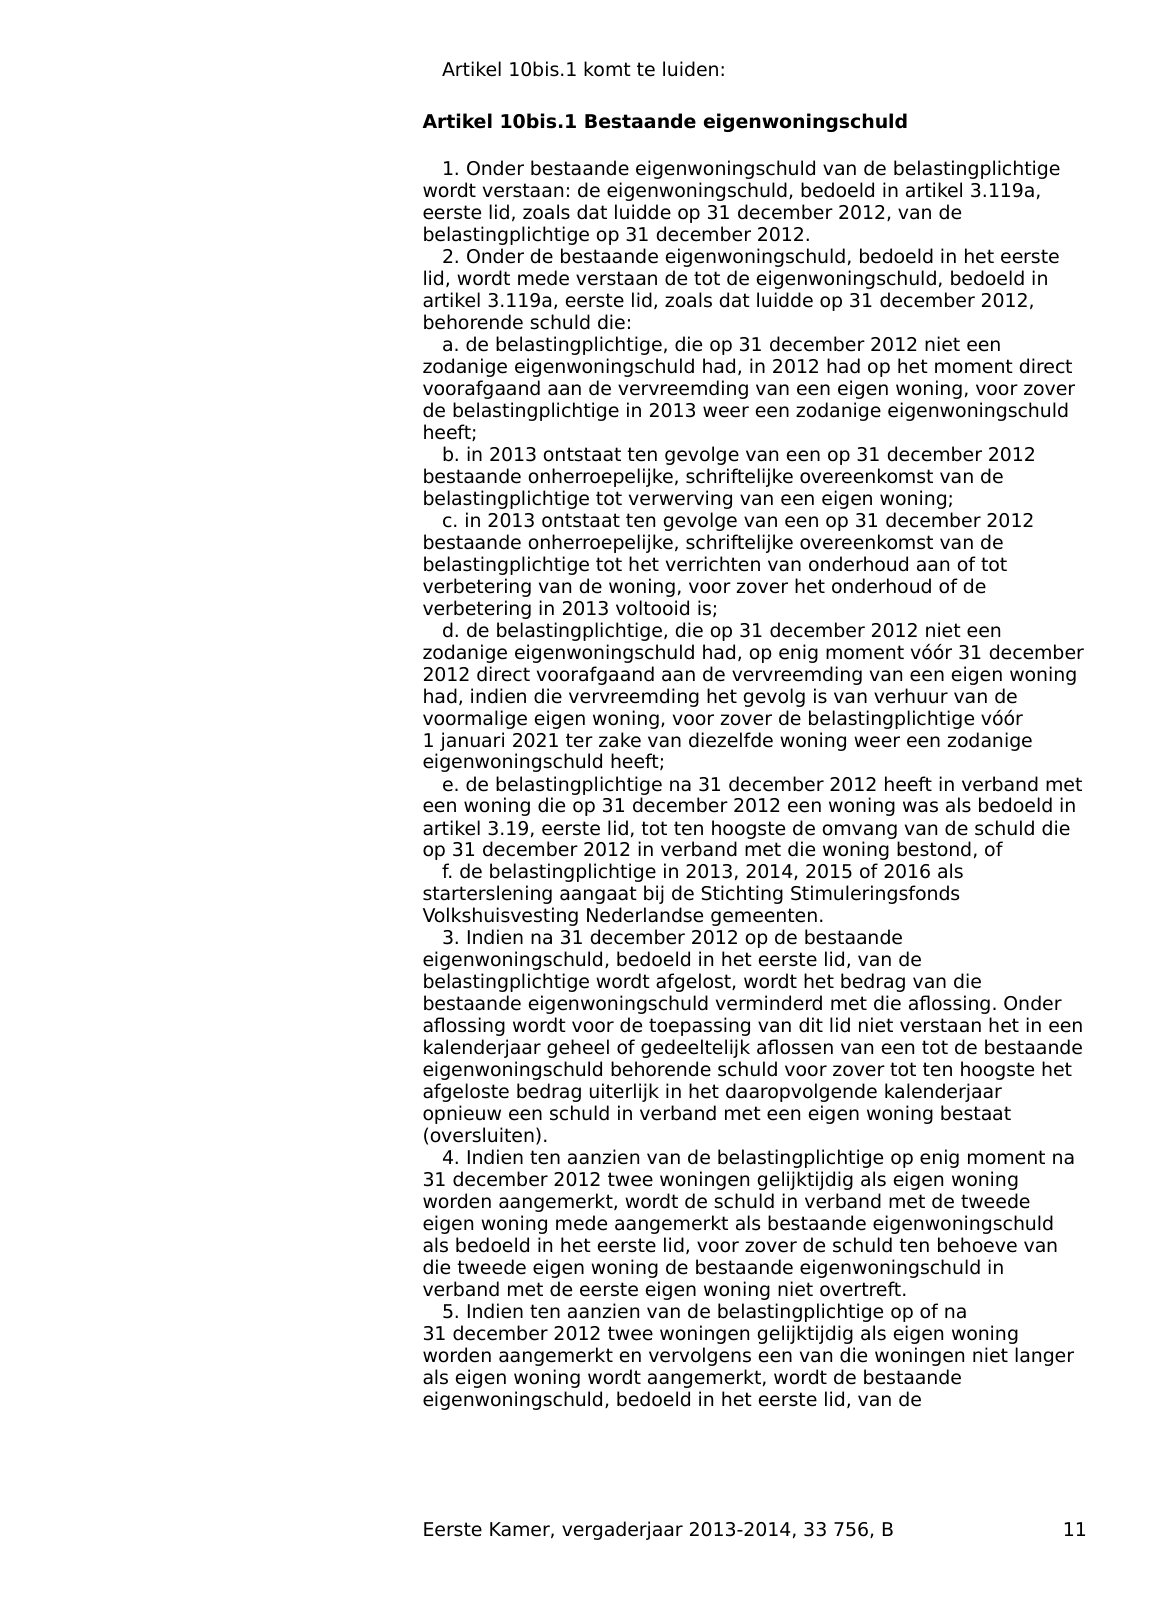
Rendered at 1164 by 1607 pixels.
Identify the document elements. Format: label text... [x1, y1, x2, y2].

text 5. Indien ten aanzien van de belastingplichtige op of na 31 december 2012 twee woningen gelijktijdig als eigen woning worden aangemerkt en vervolgens een van die woningen niet langer als eigen woning wordt aangemerkt, wordt de bestaande eigenwoningschuld, bedoeld in het eerste lid, van de [422, 1301, 1087, 1411]
text 1. Onder bestaande eigenwoningschuld van de belastingplichtige wordt verstaan: de eigenwoningschuld, bedoeld in artikel 3.119a, eerste lid, zoals dat luidde op 31 december 2012, van de belastingplichtige op 31 december 2012. [422, 158, 1087, 246]
text Artikel 10bis.1 komt te luiden: [422, 59, 1087, 81]
text 3. Indien na 31 december 2012 op de bestaande eigenwoningschuld, bedoeld in het eerste lid, van de belastingplichtige wordt afgelost, wordt het bedrag van die bestaande eigenwoningschuld verminderd met die aflossing. Onder aflossing wordt voor de toepassing van dit lid niet verstaan het in een kalenderjaar geheel of gedeeltelijk aflossen van een tot de bestaande eigenwoningschuld behorende schuld voor zover tot ten hoogste het afgeloste bedrag uiterlijk in het daaropvolgende kalenderjaar opnieuw een schuld in verband met een eigen woning bestaat (oversluiten). [422, 927, 1087, 1147]
subtitle Artikel 10bis.1 Bestaande eigenwoningschuld [422, 111, 1087, 133]
text f. de belastingplichtige in 2013, 2014, 2015 of 2016 als starterslening aangaat bij de Stichting Stimuleringsfonds Volkshuisvesting Nederlandse gemeenten. [422, 861, 1087, 927]
text 2. Onder de bestaande eigenwoningschuld, bedoeld in het eerste lid, wordt mede verstaan de tot de eigenwoningschuld, bedoeld in artikel 3.119a, eerste lid, zoals dat luidde op 31 december 2012, behorende schuld die: [422, 246, 1087, 334]
text d. de belastingplichtige, die op 31 december 2012 niet een zodanige eigenwoningschuld had, op enig moment vóór 31 december 2012 direct voorafgaand aan de vervreemding van een eigen woning had, indien die vervreemding het gevolg is van verhuur van de voormalige eigen woning, voor zover de belastingplichtige vóór 1 januari 2021 ter zake van diezelfde woning weer een zodanige eigenwoningschuld heeft; [422, 619, 1087, 773]
text 4. Indien ten aanzien van de belastingplichtige op enig moment na 31 december 2012 twee woningen gelijktijdig als eigen woning worden aangemerkt, wordt de schuld in verband met de tweede eigen woning mede aangemerkt als bestaande eigenwoningschuld als bedoeld in het eerste lid, voor zover de schuld ten behoeve van die tweede eigen woning de bestaande eigenwoningschuld in verband met de eerste eigen woning niet overtreft. [422, 1147, 1087, 1301]
text e. de belastingplichtige na 31 december 2012 heeft in verband met een woning die op 31 december 2012 een woning was als bedoeld in artikel 3.19, eerste lid, tot ten hoogste de omvang van de schuld die op 31 december 2012 in verband met die woning bestond, of [422, 773, 1087, 861]
text c. in 2013 ontstaat ten gevolge van een op 31 december 2012 bestaande onherroepelijke, schriftelijke overeenkomst van de belastingplichtige tot het verrichten van onderhoud aan of tot verbetering van de woning, voor zover het onderhoud of de verbetering in 2013 voltooid is; [422, 510, 1087, 619]
text a. de belastingplichtige, die op 31 december 2012 niet een zodanige eigenwoningschuld had, in 2012 had op het moment direct voorafgaand aan de vervreemding van een eigen woning, voor zover de belastingplichtige in 2013 weer een zodanige eigenwoningschuld heeft; [422, 334, 1087, 444]
text b. in 2013 ontstaat ten gevolge van een op 31 december 2012 bestaande onherroepelijke, schriftelijke overeenkomst van de belastingplichtige tot verwerving van een eigen woning; [422, 444, 1087, 510]
